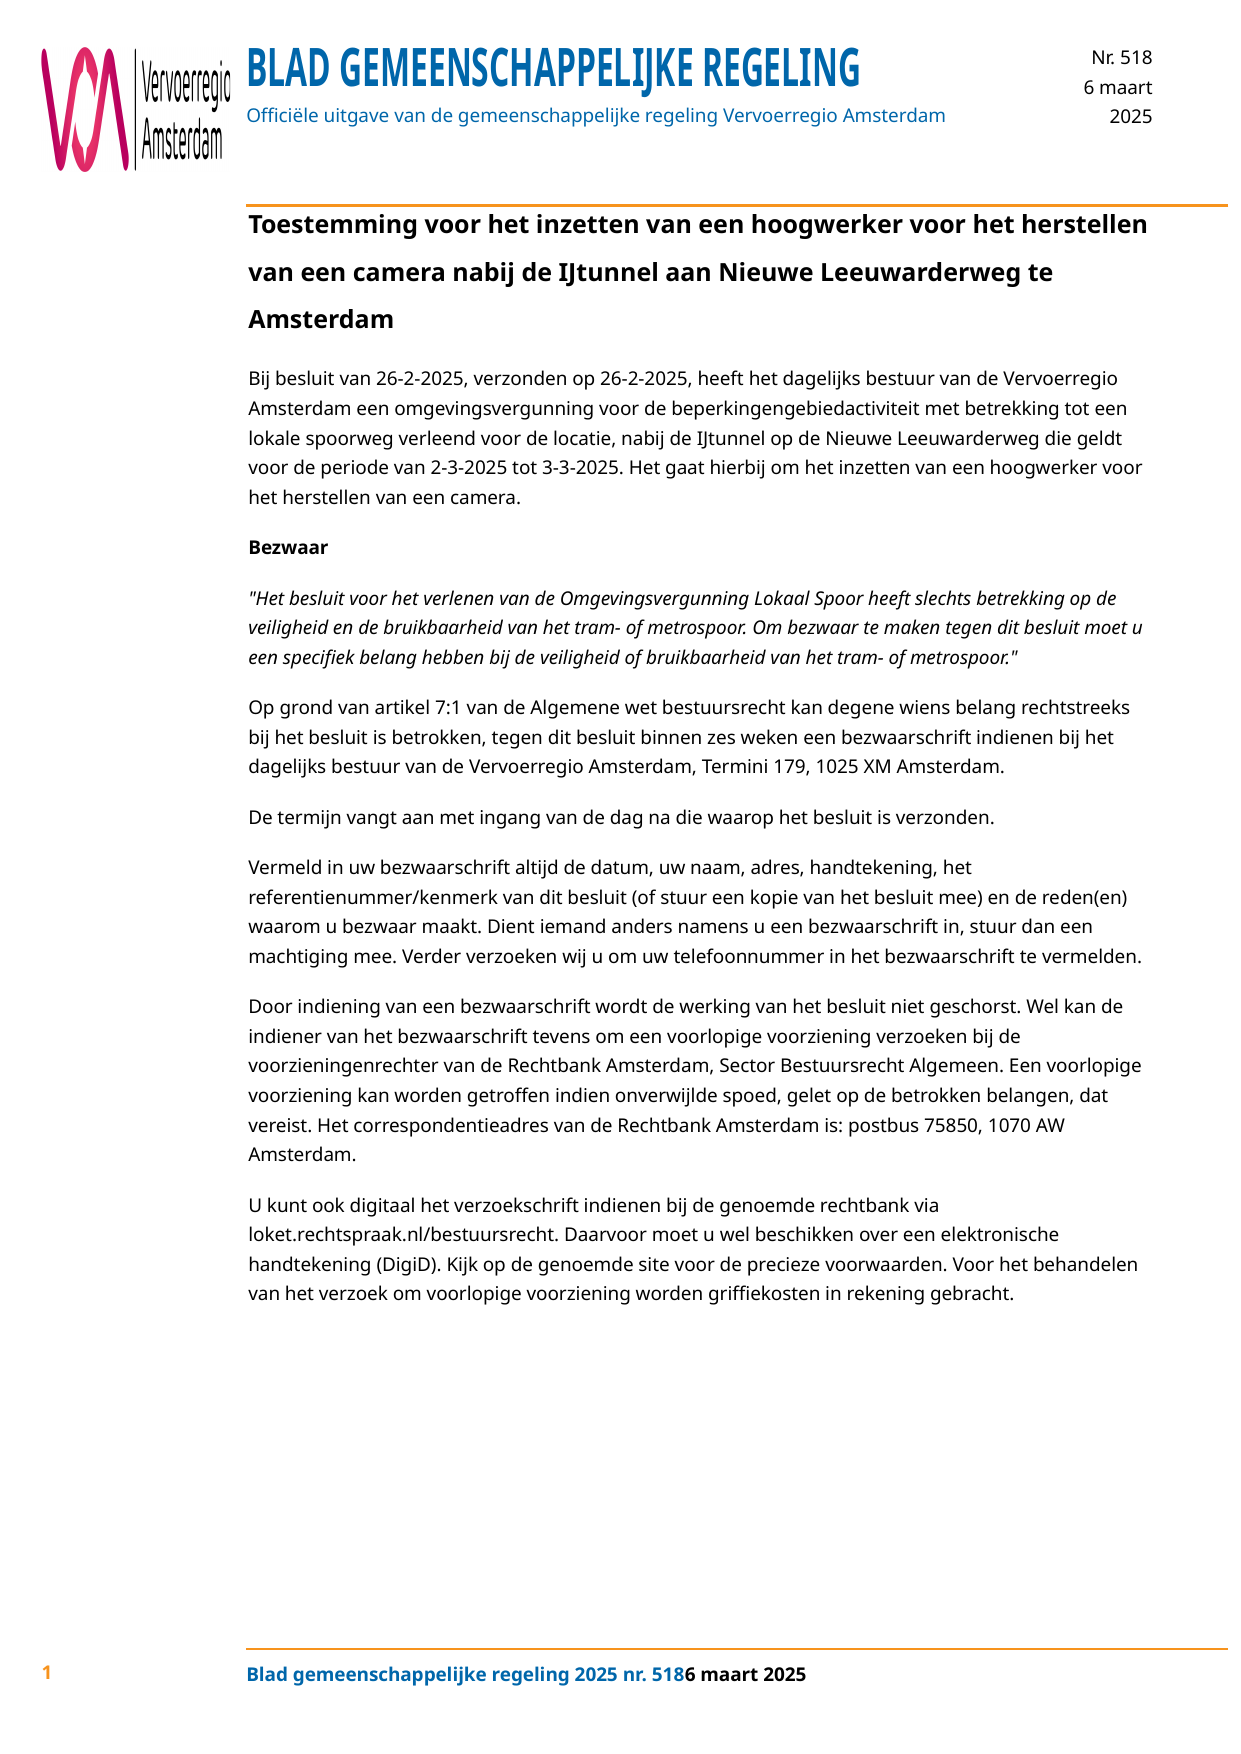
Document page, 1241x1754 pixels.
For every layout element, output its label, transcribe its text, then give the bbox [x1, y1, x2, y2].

text Vermeld in uw bezwaarschrift altijd de datum, uw naam, adres, handtekening, het referentienummer/kenmerk van dit besluit (of stuur een kopie van het besluit mee) en de reden(en) waarom u bezwaar maakt. Dient iemand anders namens u een bezwaarschrift in, stuur dan een machtiging mee. Verder verzoeken wij u om uw telefoonnummer in het bezwaarschrift te vermelden. [248, 854, 1152, 969]
text Bij besluit van 26-2-2025, verzonden op 26-2-2025, heeft het dagelijks bestuur van de Vervoerregio Amsterdam een omgevingsvergunning voor de beperkingengebiedactiviteit met betrekking tot een lokale spoorweg verleend voor de locatie, nabij de IJtunnel op de Nieuwe Leeuwarderweg die geldt voor de periode van 2-3-2025 tot 3-3-2025. Het gaat hierbij om het inzetten van een hoogwerker voor het herstellen van een camera. [248, 366, 1152, 509]
text "Het besluit voor het verlenen van de Omgevingsvergunning Lokaal Spoor heeft slechts betrekking op de veiligheid en de bruikbaarheid van het tram- of metrospoor. Om bezwaar te maken tegen dit besluit moet u een specifiek belang hebben bij de veiligheid of bruikbaarheid van het tram- of metrospoor." [248, 585, 1152, 669]
picture [41, 47, 231, 172]
text Toestemming voor het inzetten van een hoogwerker voor het herstellen van een camera nabij de IJtunnel aan Nieuwe Leeuwarderweg te Amsterdam [248, 207, 1152, 336]
text U kunt ook digitaal het verzoekschrift indienen bij de genoemde rechtbank via loket.rechtspraak.nl/bestuursrecht. Daarvoor moet u wel beschikken over een elektronische handtekening (DigiD). Kijk op de genoemde site voor de precieze voorwaarden. Voor het behandelen van het verzoek om voorlopige voorziening worden griffiekosten in rekening gebracht. [248, 1192, 1152, 1306]
text De termijn vangt aan met ingang van de dag na die waarop het besluit is verzonden. [248, 804, 1152, 829]
text Door indiening van een bezwaarschrift wordt de werking van het besluit niet geschorst. Wel kan de indiener van het bezwaarschrift tevens om een voorlopige voorziening verzoeken bij de voorzieningenrechter van de Rechtbank Amsterdam, Sector Bestuursrecht Algemeen. Een voorlopige voorziening kan worden getroffen indien onverwijlde spoed, gelet op de betrokken belangen, dat vereist. Het correspondentieadres van de Rechtbank Amsterdam is: postbus 75850, 1070 AW Amsterdam. [248, 993, 1152, 1167]
text Op grond van artikel 7:1 van de Algemene wet bestuursrecht kan degene wiens belang rechtstreeks bij het besluit is betrokken, tegen dit besluit binnen zes weken een bezwaarschrift indienen bij het dagelijks bestuur van de Vervoerregio Amsterdam, Termini 179, 1025 XM Amsterdam. [248, 694, 1152, 779]
text Bezwaar [248, 534, 1152, 560]
